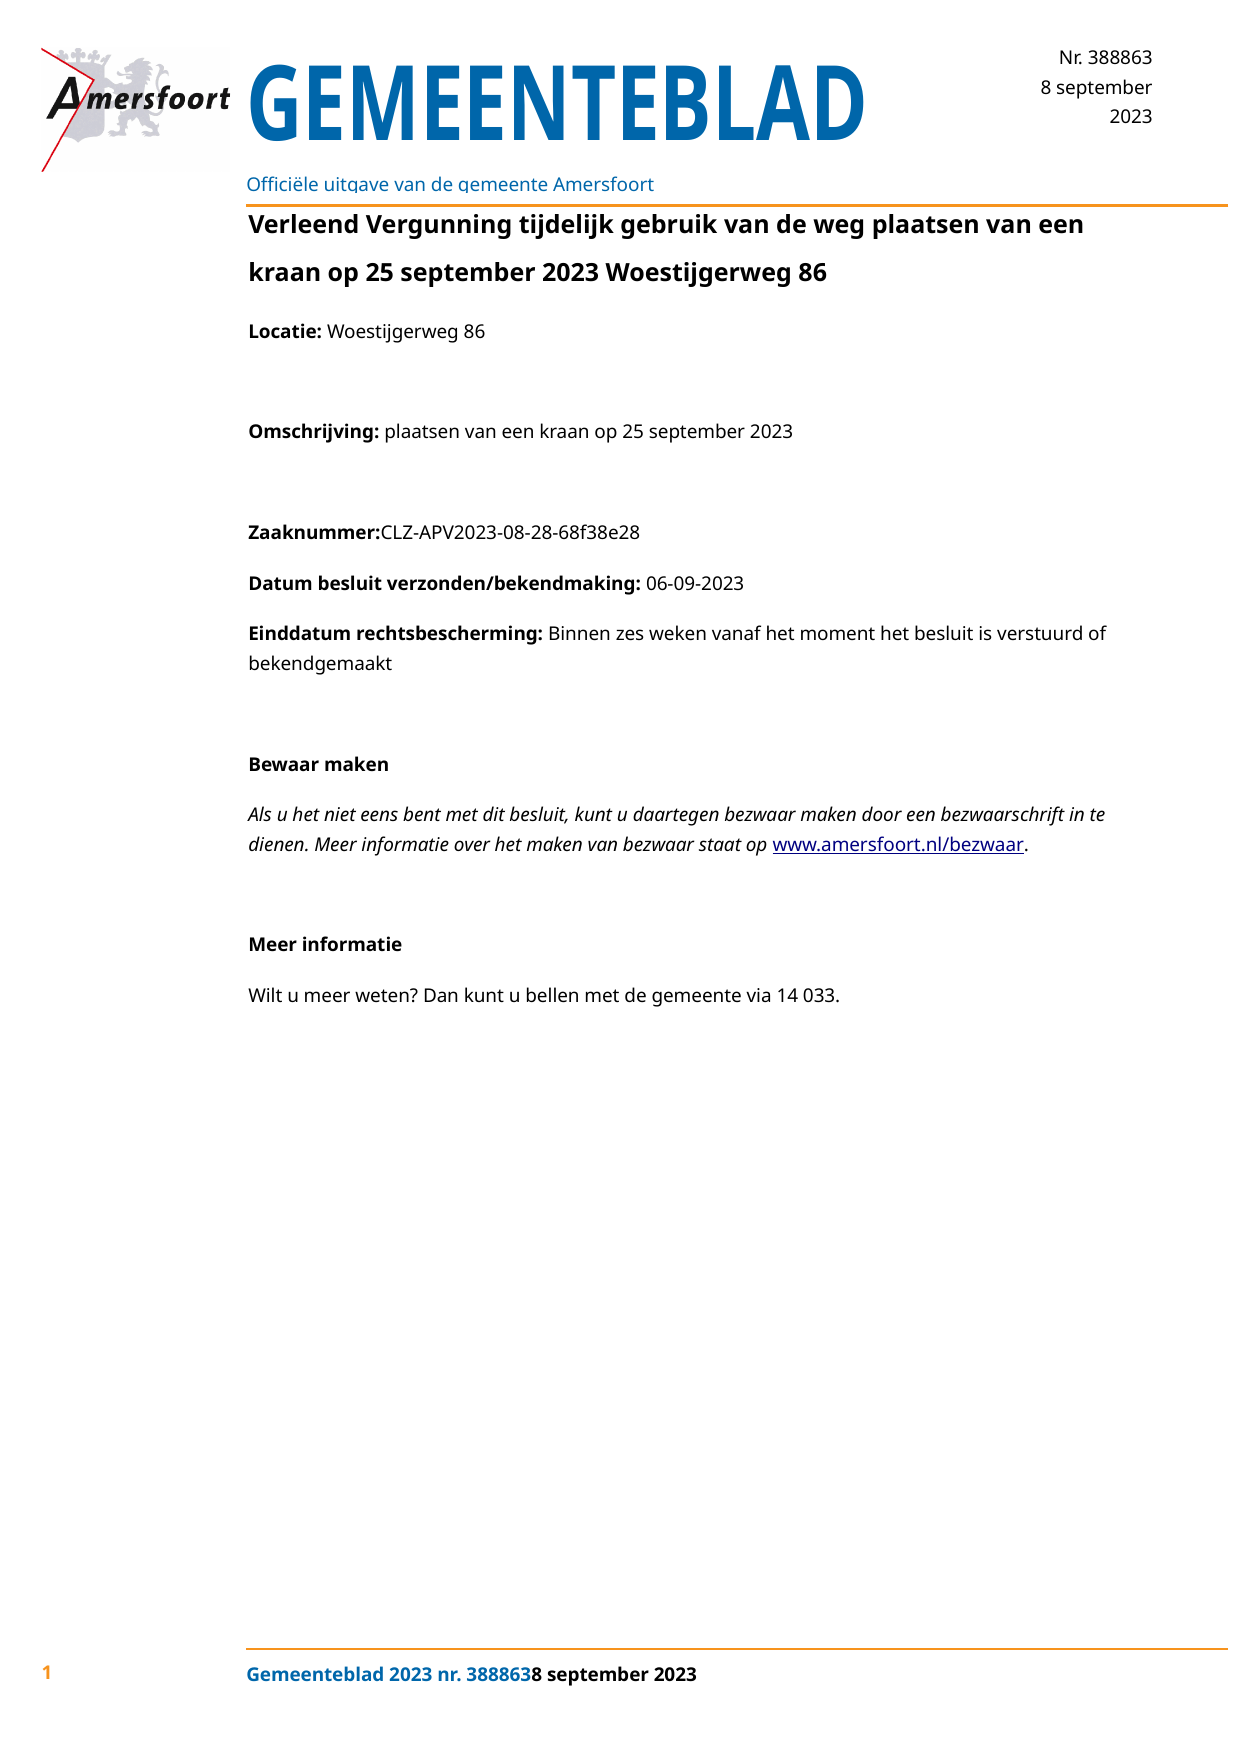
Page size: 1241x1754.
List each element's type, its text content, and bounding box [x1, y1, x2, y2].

text Meer informatie [248, 932, 1152, 957]
text Zaaknummer:CLZ-APV2023-08-28-68f38e28 [248, 519, 1152, 545]
text Als u het niet eens bent met dit besluit, kunt u daartegen bezwaar maken door een bezwaarschrift in te dienen. Meer informatie over het maken van bezwaar staat op www.amersfoort.nl/bezwaar. [248, 801, 1152, 857]
text Bewaar maken [248, 751, 1152, 777]
text Omschrijving: plaatsen van een kraan op 25 september 2023 [248, 419, 1152, 444]
text Verleend Vergunning tijdelijk gebruik van de weg plaatsen van een kraan op 25 september 2023 Woestijgerweg 86 [248, 207, 1152, 288]
text Datum besluit verzonden/bekendmaking: 06-09-2023 [248, 570, 1152, 596]
picture [41, 47, 231, 172]
text Einddatum rechtsbescherming: Binnen zes weken vanaf het moment het besluit is verstuurd of bekendgemaakt [248, 620, 1152, 676]
text Wilt u meer weten? Dan kunt u bellen met de gemeente via 14 033. [248, 982, 1152, 1008]
text Locatie: Woestijgerweg 86 [248, 318, 1152, 344]
